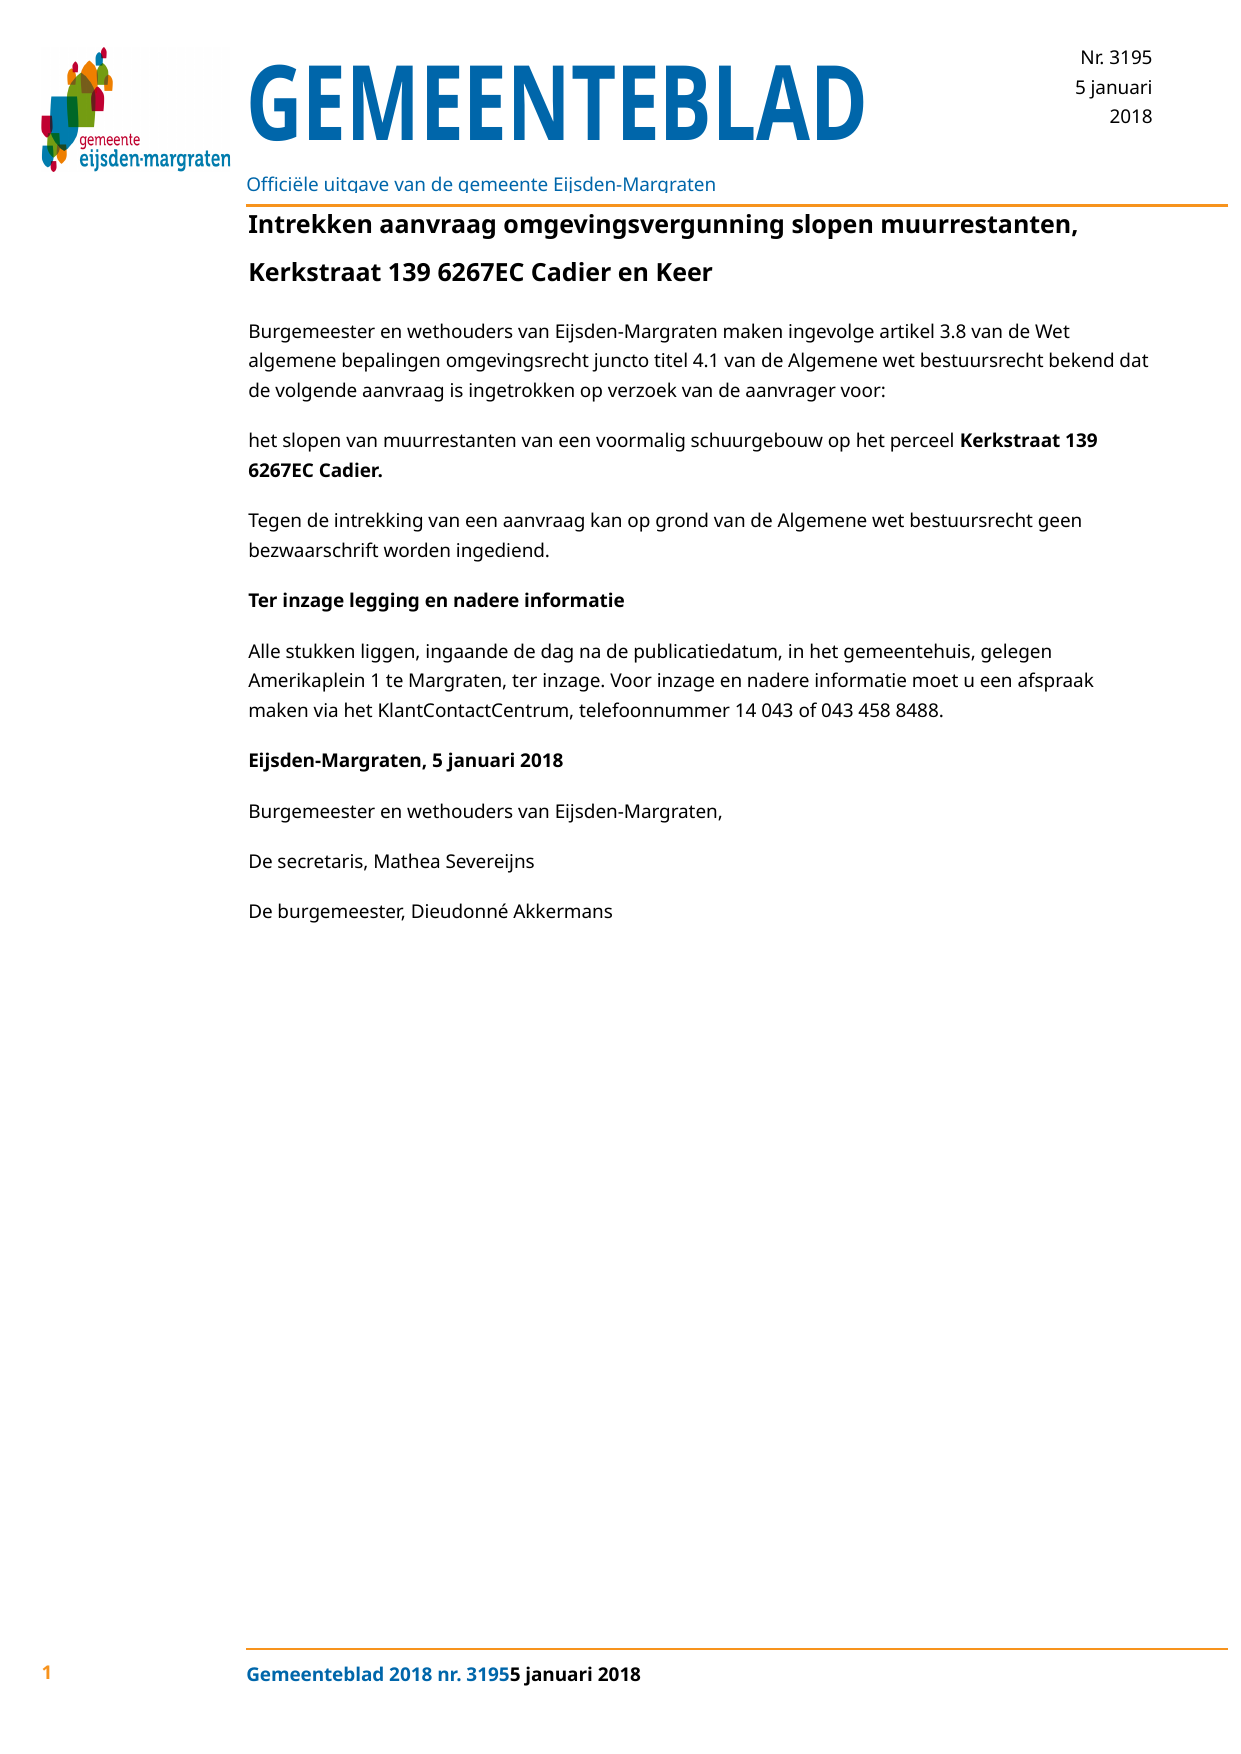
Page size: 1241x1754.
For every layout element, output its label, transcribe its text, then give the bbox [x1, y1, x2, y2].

text Ter inzage legging en nadere informatie [248, 587, 1152, 613]
text De secretaris, Mathea Severeijns [248, 848, 1152, 874]
text Burgemeester en wethouders van Eijsden-Margraten, [248, 798, 1152, 824]
picture [41, 47, 231, 172]
text Alle stukken liggen, ingaande de dag na de publicatiedatum, in het gemeentehuis, gelegen Amerikaplein 1 te Margraten, ter inzage. Voor inzage en nadere informatie moet u een afspraak maken via het KlantContactCentrum, telefoonnummer 14 043 of 043 458 8488. [248, 638, 1152, 723]
text Intrekken aanvraag omgevingsvergunning slopen muurrestanten, Kerkstraat 139 6267EC Cadier en Keer [248, 207, 1152, 288]
text het slopen van muurrestanten van een voormalig schuurgebouw op het perceel Kerkstraat 139 6267EC Cadier. [248, 427, 1152, 483]
text Tegen de intrekking van een aanvraag kan op grond van de Algemene wet bestuursrecht geen bezwaarschrift worden ingediend. [248, 507, 1152, 563]
text Eijsden-Margraten, 5 januari 2018 [248, 747, 1152, 773]
text De burgemeester, Dieudonné Akkermans [248, 899, 1152, 924]
text Burgemeester en wethouders van Eijsden-Margraten maken ingevolge artikel 3.8 van de Wet algemene bepalingen omgevingsrecht juncto titel 4.1 van de Algemene wet bestuursrecht bekend dat de volgende aanvraag is ingetrokken op verzoek van de aanvrager voor: [248, 318, 1152, 403]
